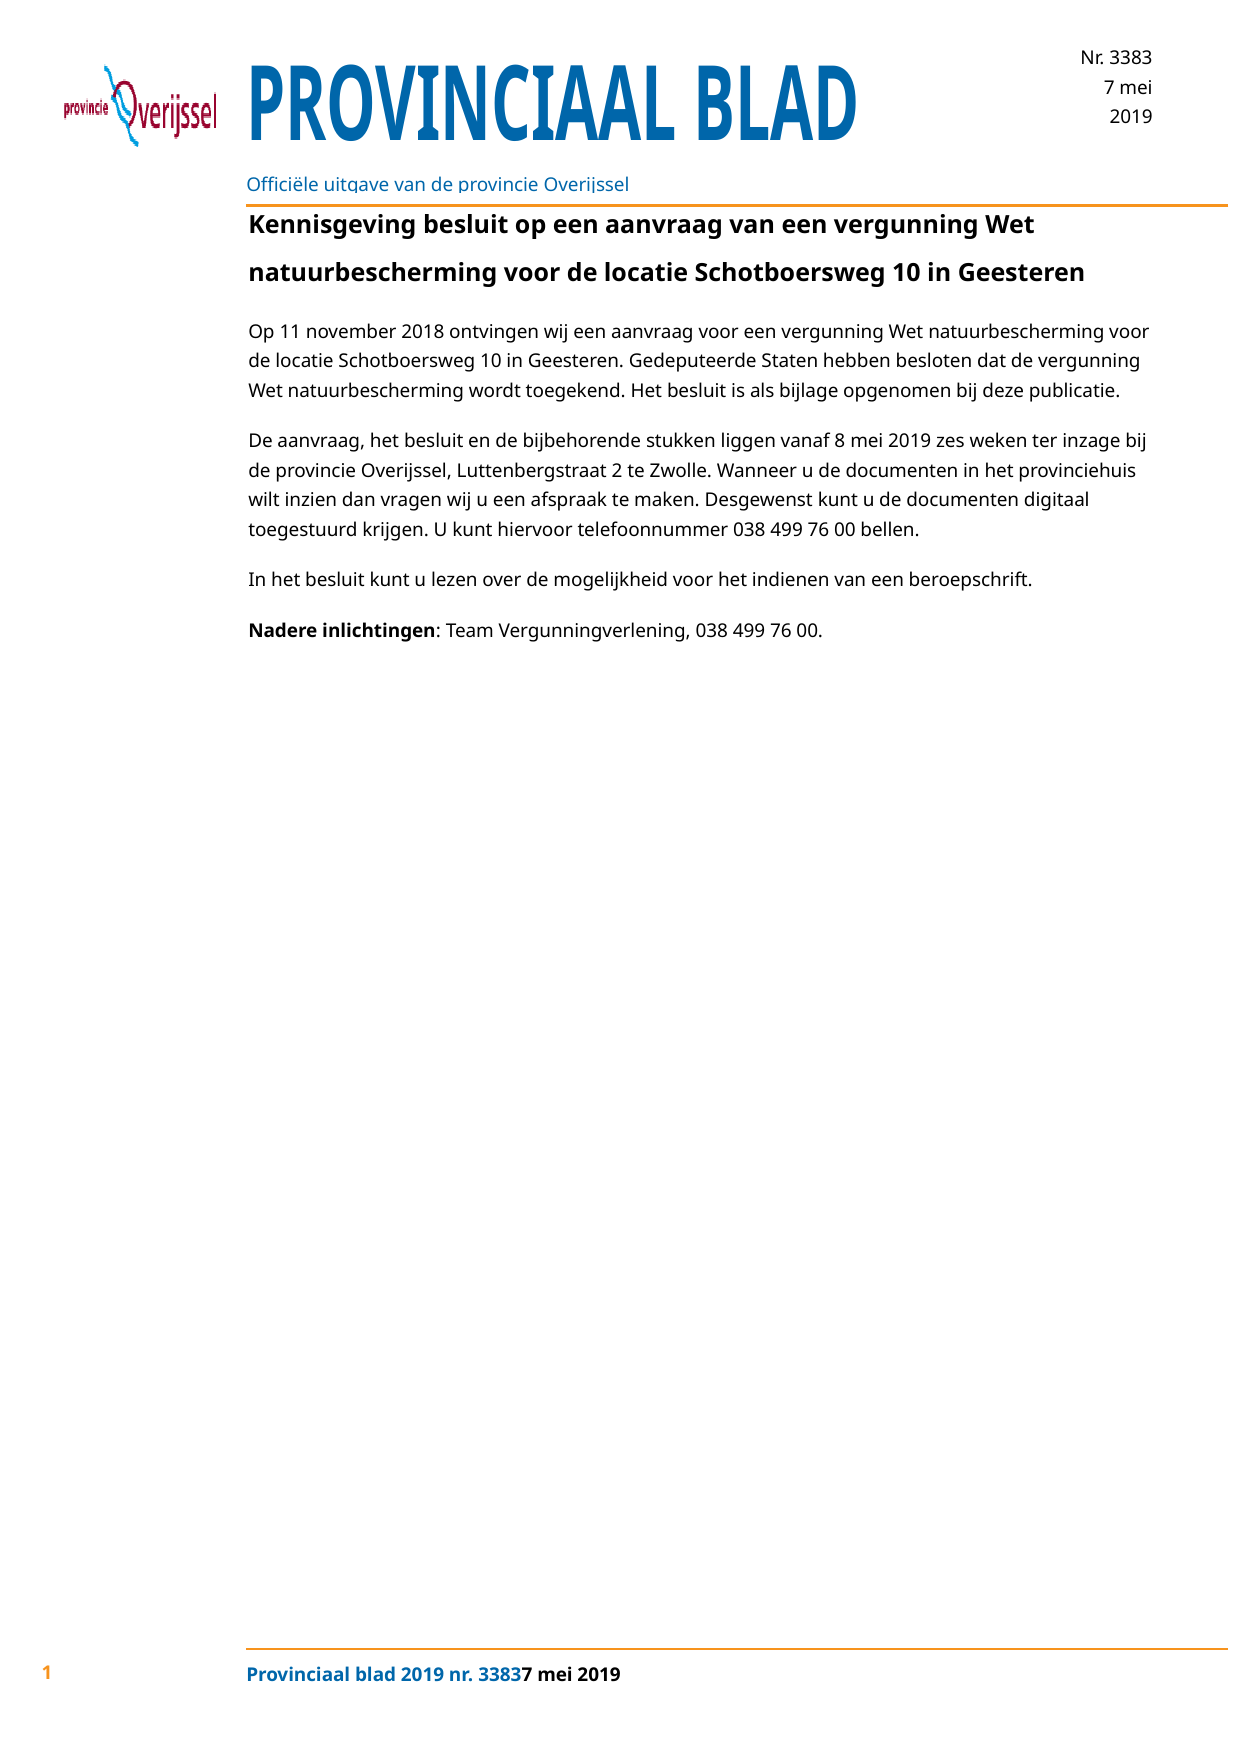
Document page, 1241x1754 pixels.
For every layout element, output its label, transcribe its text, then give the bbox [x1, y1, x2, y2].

text Kennisgeving besluit op een aanvraag van een vergunning Wet natuurbescherming voor de locatie Schotboersweg 10 in Geesteren [248, 207, 1152, 288]
picture [41, 47, 231, 172]
text De aanvraag, het besluit en de bijbehorende stukken liggen vanaf 8 mei 2019 zes weken ter inzage bij de provincie Overijssel, Luttenbergstraat 2 te Zwolle. Wanneer u de documenten in het provinciehuis wilt inzien dan vragen wij u een afspraak te maken. Desgewenst kunt u de documenten digitaal toegestuurd krijgen. U kunt hiervoor telefoonnummer 038 499 76 00 bellen. [248, 427, 1152, 542]
text In het besluit kunt u lezen over de mogelijkheid voor het indienen van een beroepschrift. [248, 567, 1152, 592]
text Nadere inlichtingen: Team Vergunningverlening, 038 499 76 00. [248, 617, 1152, 643]
text Op 11 november 2018 ontvingen wij een aanvraag voor een vergunning Wet natuurbescherming voor de locatie Schotboersweg 10 in Geesteren. Gedeputeerde Staten hebben besloten dat de vergunning Wet natuurbescherming wordt toegekend. Het besluit is als bijlage opgenomen bij deze publicatie. [248, 318, 1152, 403]
